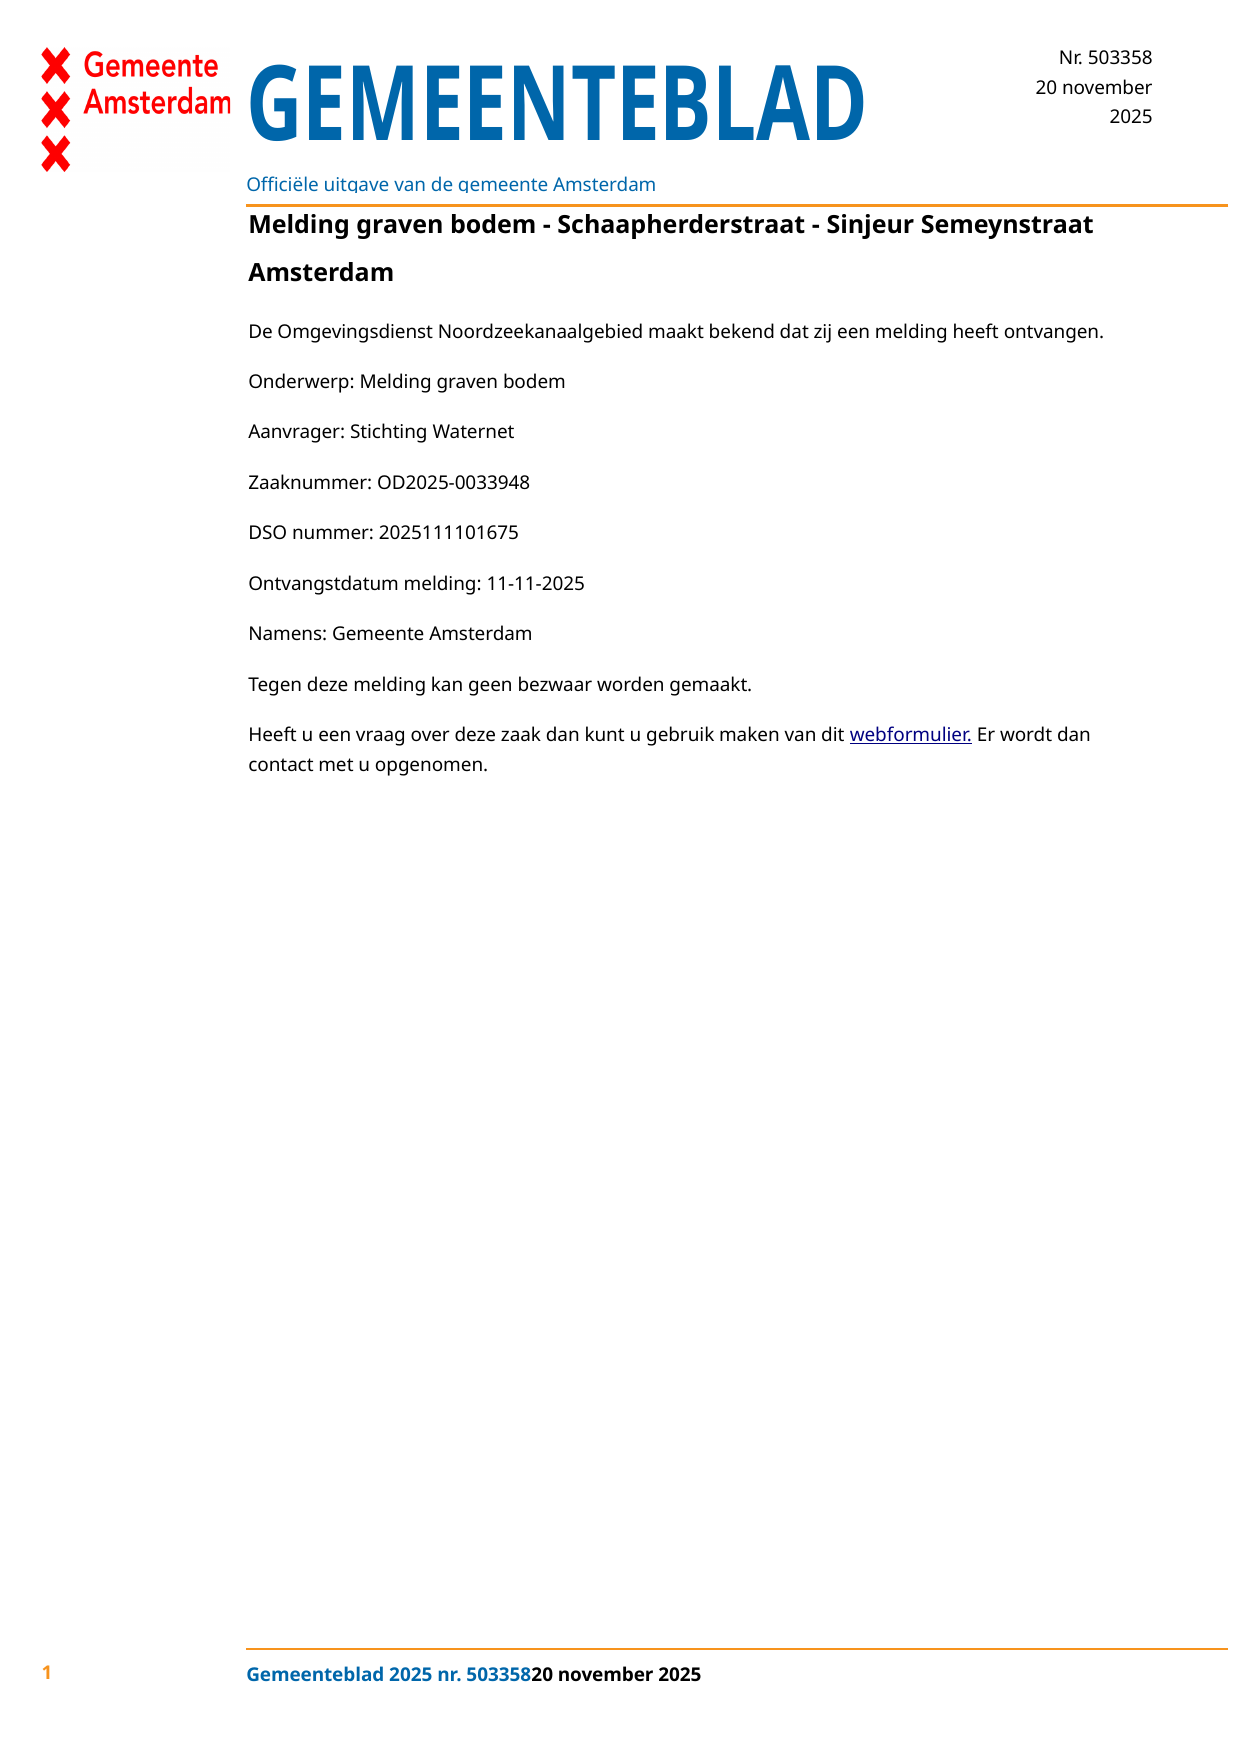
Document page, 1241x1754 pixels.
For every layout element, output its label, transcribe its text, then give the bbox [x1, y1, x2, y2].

text Namens: Gemeente Amsterdam [248, 620, 1152, 646]
text De Omgevingsdienst Noordzeekanaalgebied maakt bekend dat zij een melding heeft ontvangen. [248, 318, 1152, 344]
text Tegen deze melding kan geen bezwaar worden gemaakt. [248, 671, 1152, 697]
picture [41, 47, 231, 172]
text Heeft u een vraag over deze zaak dan kunt u gebruik maken van dit webformulier. Er wordt dan contact met u opgenomen. [248, 721, 1152, 777]
text DSO nummer: 2025111101675 [248, 519, 1152, 545]
text Ontvangstdatum melding: 11-11-2025 [248, 570, 1152, 596]
text Aanvrager: Stichting Waternet [248, 419, 1152, 444]
text Zaaknummer: OD2025-0033948 [248, 469, 1152, 495]
text Onderwerp: Melding graven bodem [248, 368, 1152, 394]
text Melding graven bodem - Schaapherderstraat - Sinjeur Semeynstraat Amsterdam [248, 207, 1152, 288]
